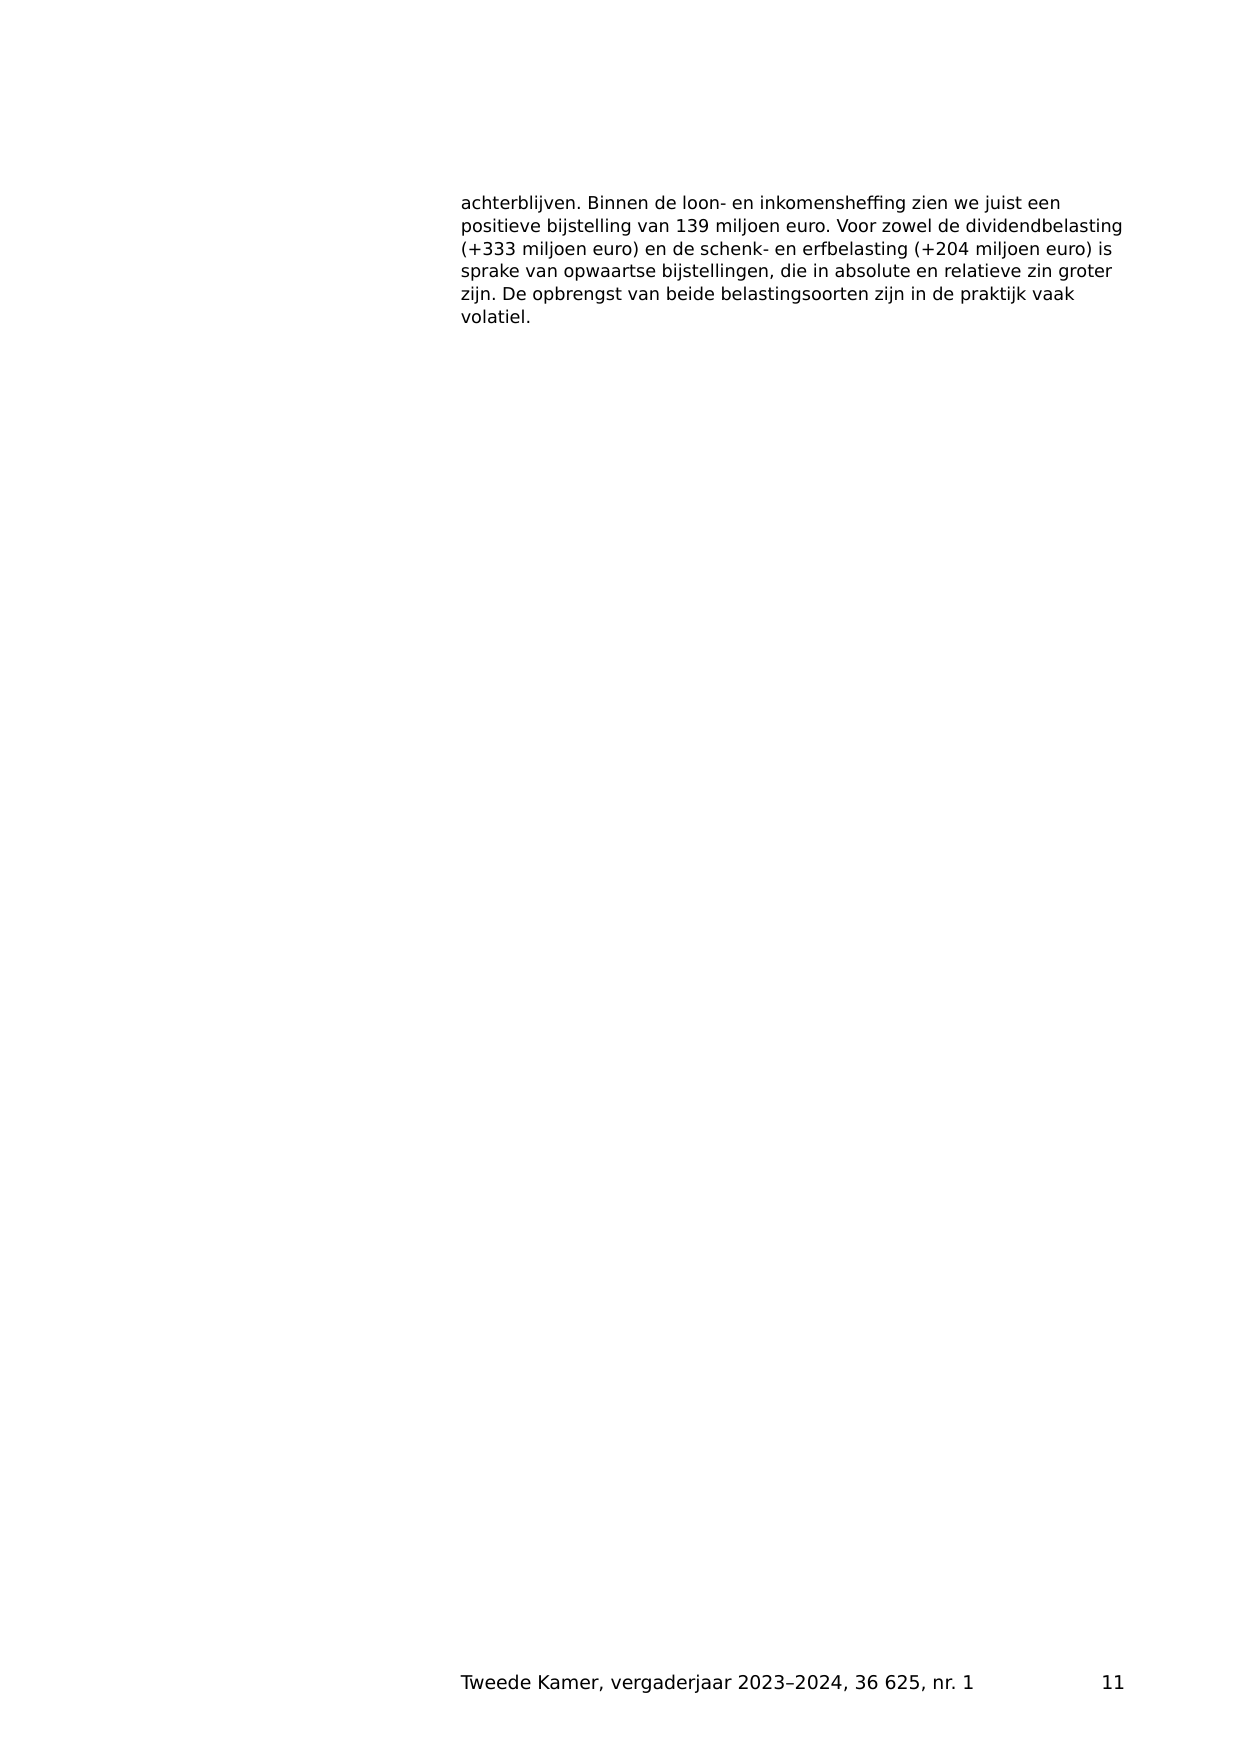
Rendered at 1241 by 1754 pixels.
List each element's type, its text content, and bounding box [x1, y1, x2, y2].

text achterblijven. Binnen de loon- en inkomensheffing zien we juist een positieve bijstelling van 139 miljoen euro. Voor zowel de dividendbelasting (+333 miljoen euro) en de schenk- en erfbelasting (+204 miljoen euro) is sprake van opwaartse bijstellingen, die in absolute en relatieve zin groter zijn. De opbrengst van beide belastingsoorten zijn in de praktijk vaak volatiel. [461, 191, 1125, 328]
